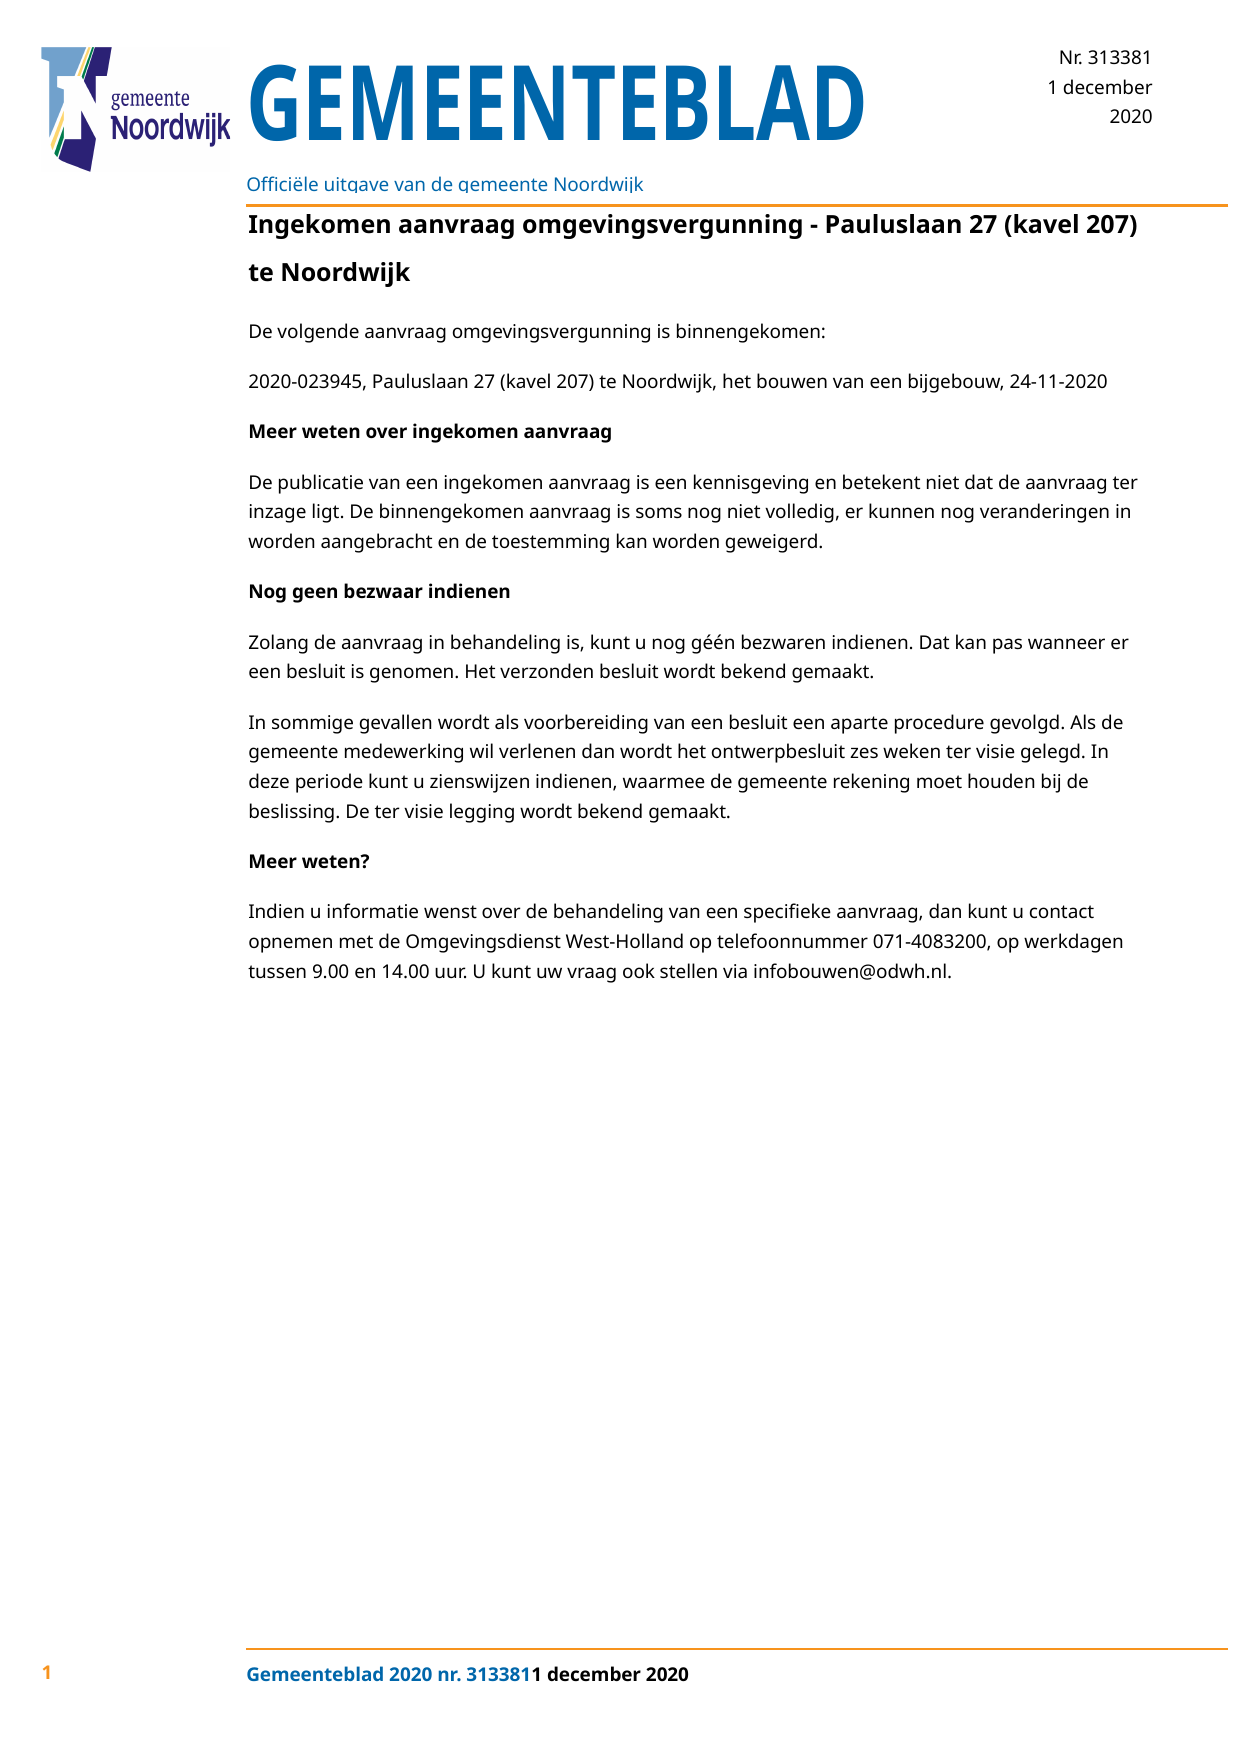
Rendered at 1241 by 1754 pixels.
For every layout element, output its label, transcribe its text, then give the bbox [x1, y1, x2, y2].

text 2020-023945, Pauluslaan 27 (kavel 207) te Noordwijk, het bouwen van een bijgebouw, 24-11-2020 [248, 368, 1152, 394]
text Meer weten over ingekomen aanvraag [248, 419, 1152, 444]
text De volgende aanvraag omgevingsvergunning is binnengekomen: [248, 318, 1152, 344]
text De publicatie van een ingekomen aanvraag is een kennisgeving en betekent niet dat de aanvraag ter inzage ligt. De binnengekomen aanvraag is soms nog niet volledig, er kunnen nog veranderingen in worden aangebracht en de toestemming kan worden geweigerd. [248, 469, 1152, 554]
text Meer weten? [248, 848, 1152, 874]
text Ingekomen aanvraag omgevingsvergunning - Pauluslaan 27 (kavel 207) te Noordwijk [248, 207, 1152, 288]
text Nog geen bezwaar indienen [248, 579, 1152, 604]
text Zolang de aanvraag in behandeling is, kunt u nog géén bezwaren indienen. Dat kan pas wanneer er een besluit is genomen. Het verzonden besluit wordt bekend gemaakt. [248, 629, 1152, 684]
picture [41, 47, 231, 172]
text Indien u informatie wenst over de behandeling van een specifieke aanvraag, dan kunt u contact opnemen met de Omgevingsdienst West-Holland op telefoonnummer 071-4083200, op werkdagen tussen 9.00 en 14.00 uur. U kunt uw vraag ook stellen via infobouwen@odwh.nl. [248, 899, 1152, 984]
text In sommige gevallen wordt als voorbereiding van een besluit een aparte procedure gevolgd. Als de gemeente medewerking wil verlenen dan wordt het ontwerpbesluit zes weken ter visie gelegd. In deze periode kunt u zienswijzen indienen, waarmee de gemeente rekening moet houden bij de beslissing. De ter visie legging wordt bekend gemaakt. [248, 709, 1152, 824]
